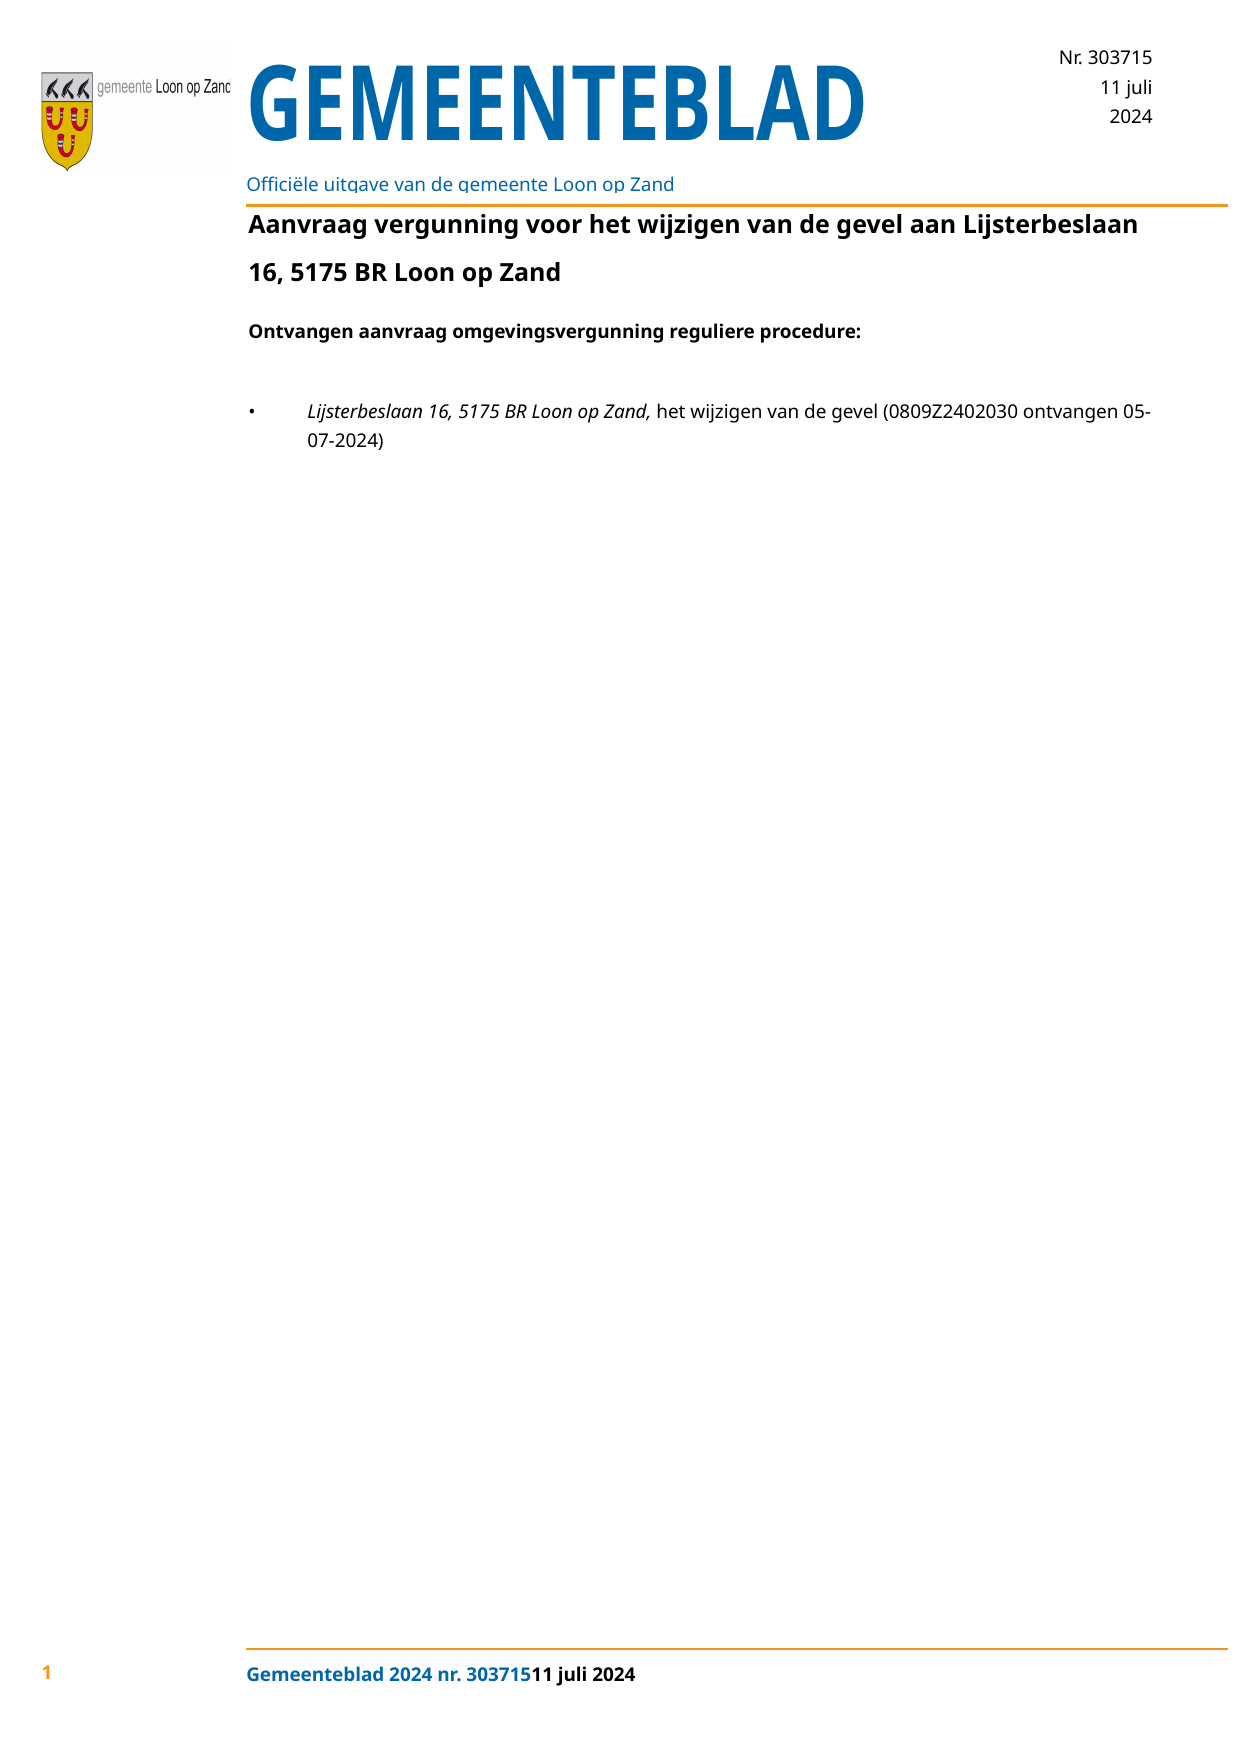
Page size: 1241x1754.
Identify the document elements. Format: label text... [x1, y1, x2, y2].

picture [41, 47, 231, 172]
text Ontvangen aanvraag omgevingsvergunning reguliere procedure: [248, 318, 1152, 344]
list Lijsterbeslaan 16, 5175 BR Loon op Zand, het wijzigen van de gevel (0809Z2402030 ontvangen 05-07-2024) [248, 398, 1152, 453]
text Aanvraag vergunning voor het wijzigen van de gevel aan Lijsterbeslaan 16, 5175 BR Loon op Zand [248, 207, 1152, 288]
